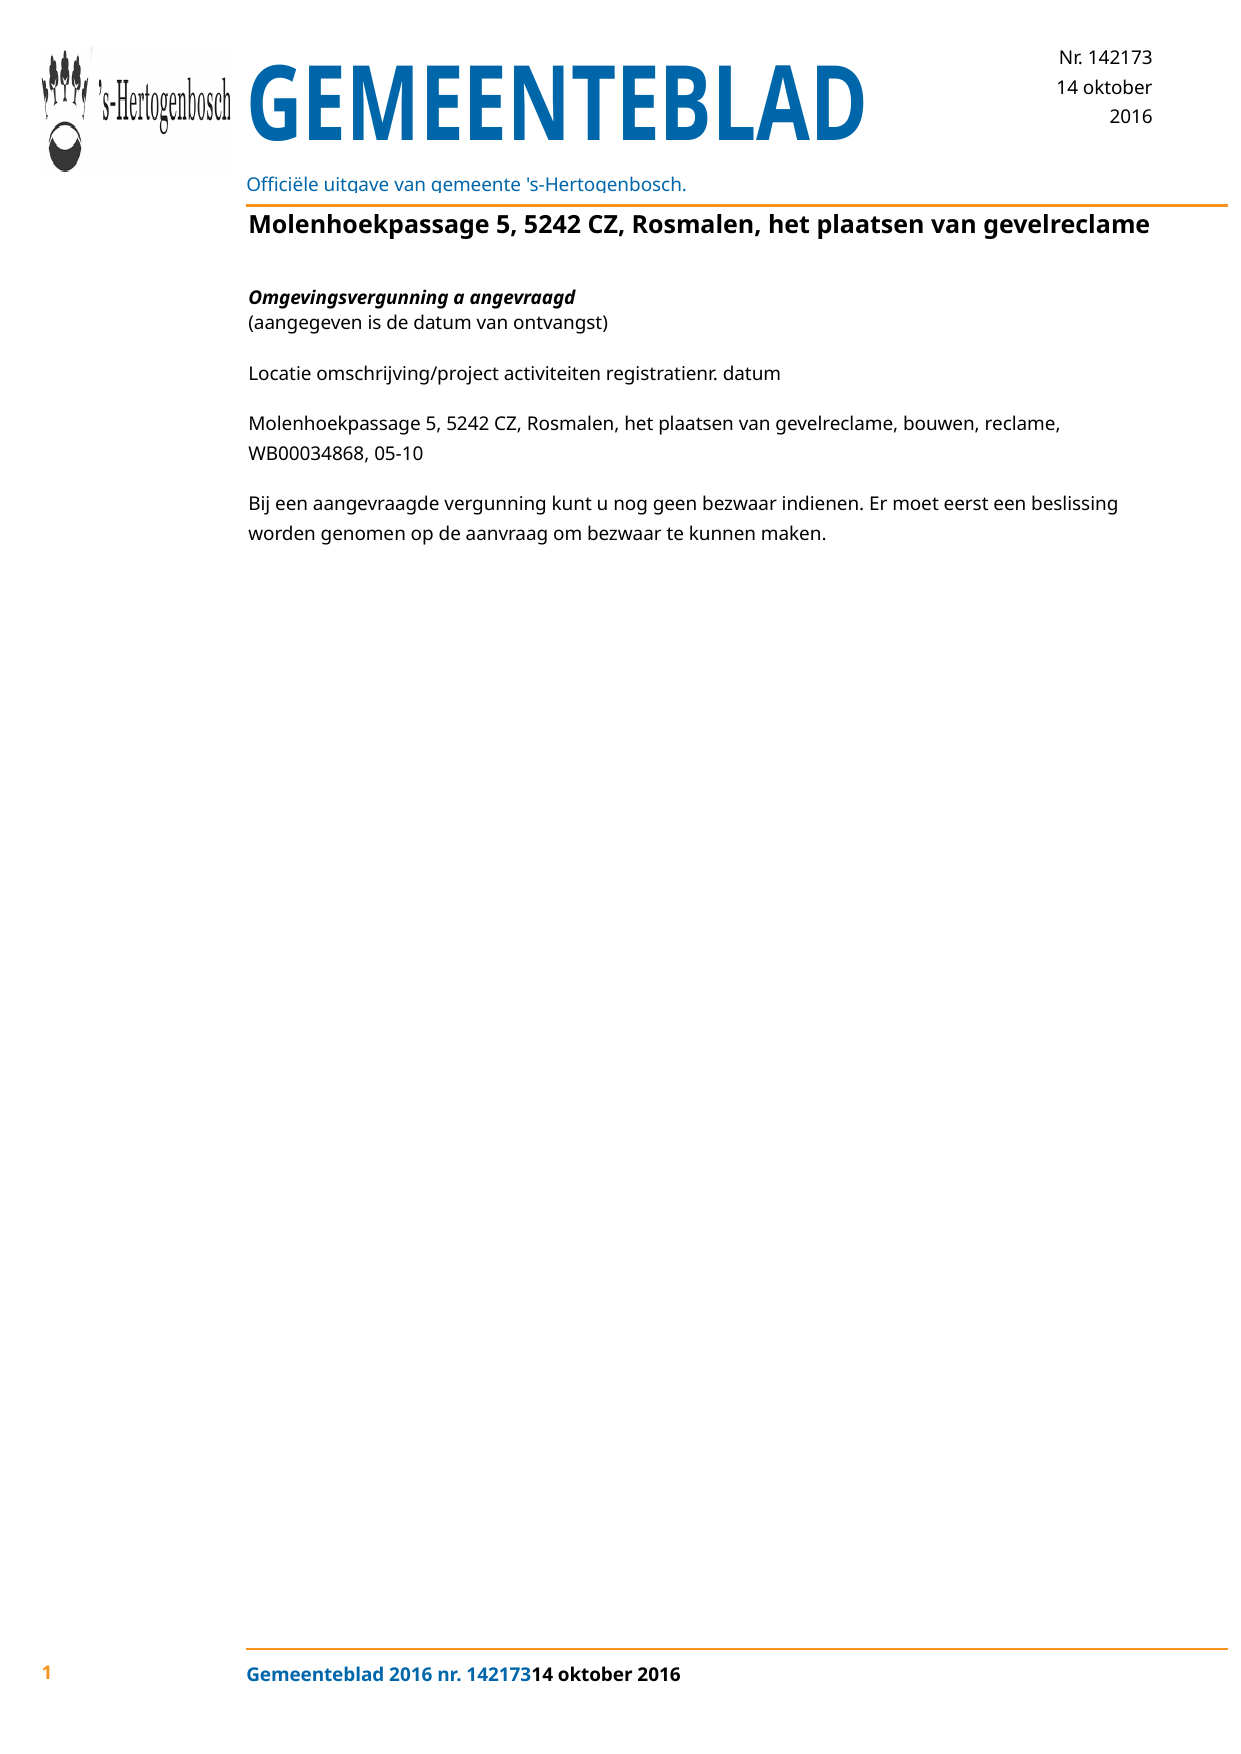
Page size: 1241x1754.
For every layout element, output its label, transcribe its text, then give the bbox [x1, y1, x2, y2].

text Molenhoekpassage 5, 5242 CZ, Rosmalen, het plaatsen van gevelreclame [248, 207, 1152, 241]
text Bij een aangevraagde vergunning kunt u nog geen bezwaar indienen. Er moet eerst een beslissing worden genomen op de aanvraag om bezwaar te kunnen maken. [248, 490, 1152, 546]
text (aangegeven is de datum van ontvangst) [248, 309, 1152, 335]
text Molenhoekpassage 5, 5242 CZ, Rosmalen, het plaatsen van gevelreclame, bouwen, reclame, WB00034868, 05-10 [248, 410, 1152, 466]
text Locatie omschrijving/project activiteiten registratienr. datum [248, 360, 1152, 386]
text Omgevingsvergunning a angevraagd [248, 284, 1152, 309]
picture [41, 47, 231, 172]
